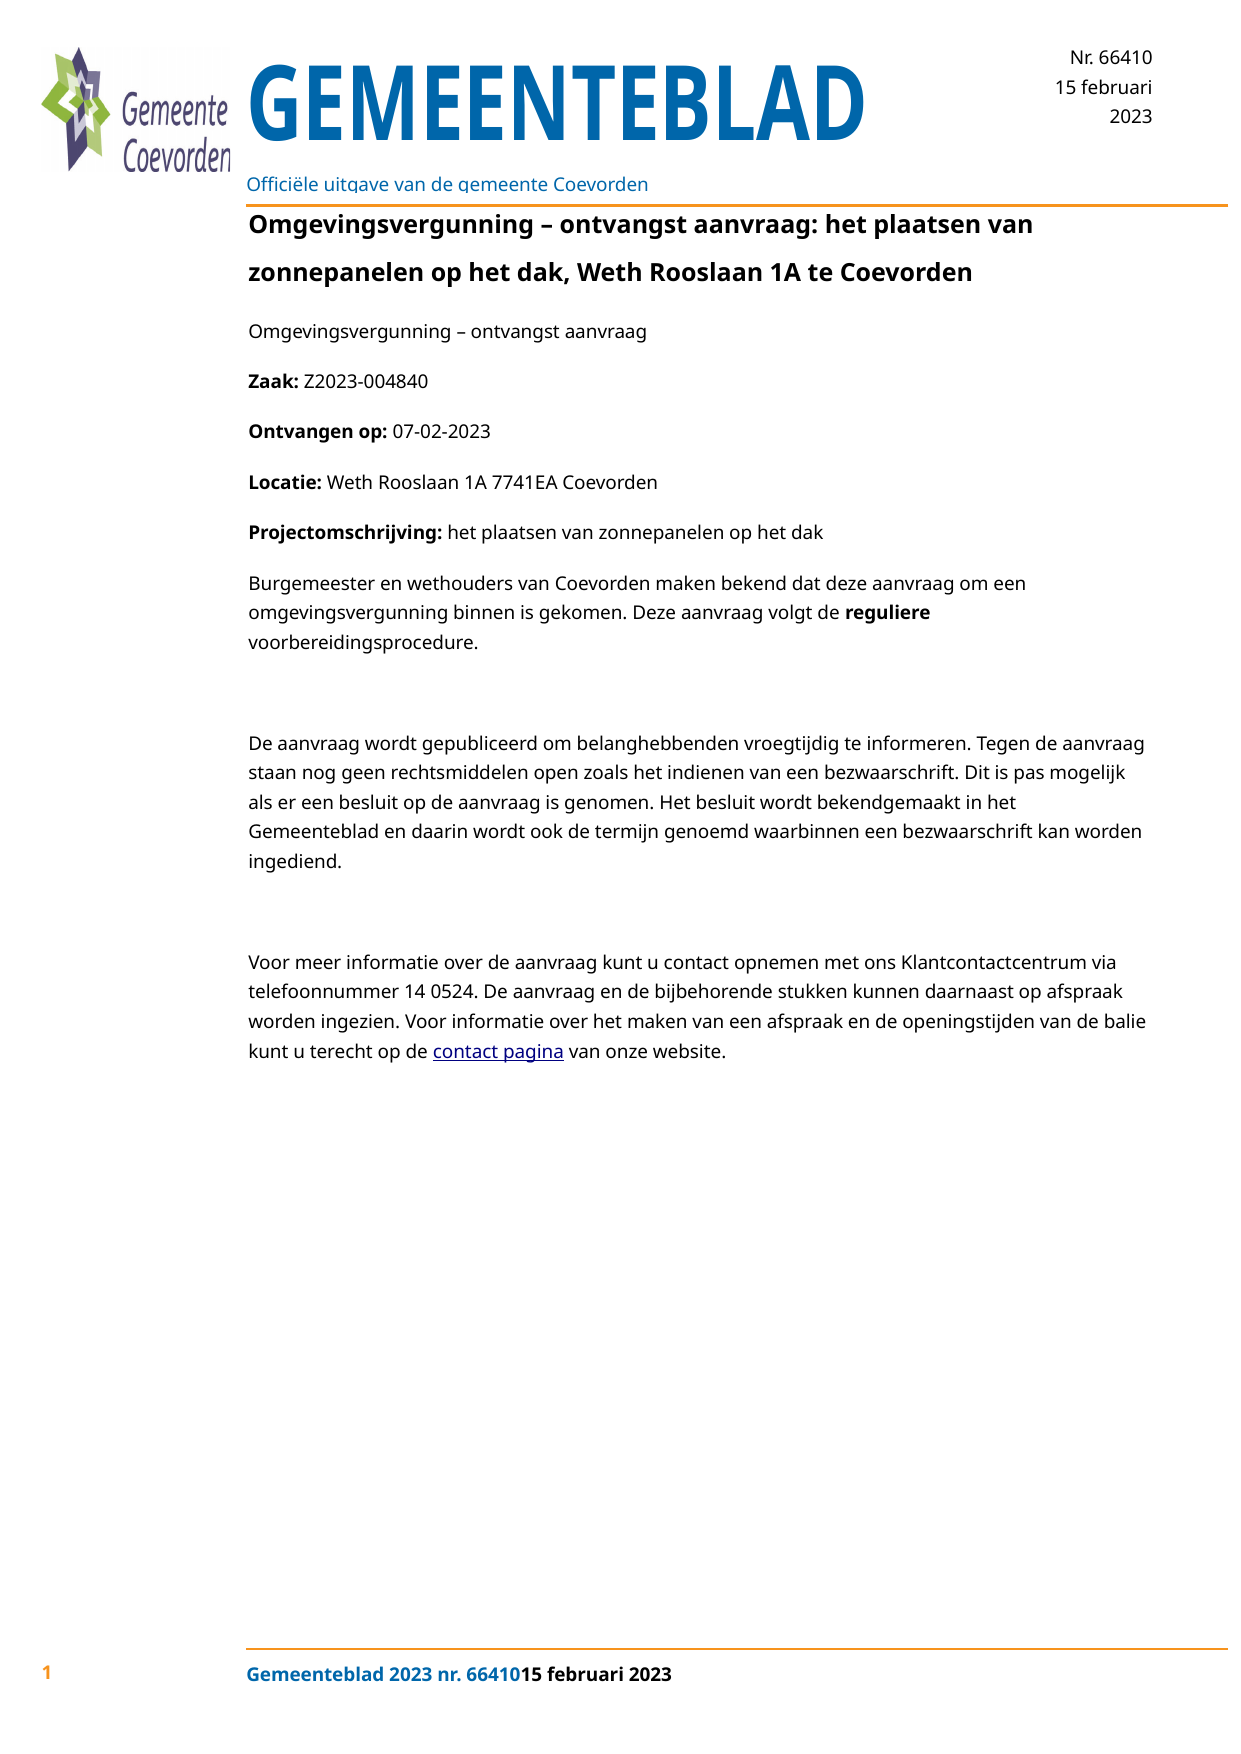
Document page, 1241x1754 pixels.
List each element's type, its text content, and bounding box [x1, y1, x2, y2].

text Zaak: Z2023-004840 [248, 368, 1152, 394]
text Voor meer informatie over de aanvraag kunt u contact opnemen met ons Klantcontactcentrum via telefoonnummer 14 0524. De aanvraag en de bijbehorende stukken kunnen daarnaast op afspraak worden ingezien. Voor informatie over het maken van een afspraak en de openingstijden van de balie kunt u terecht op de contact pagina van onze website. [248, 949, 1152, 1064]
text Burgemeester en wethouders van Coevorden maken bekend dat deze aanvraag om een omgevingsvergunning binnen is gekomen. Deze aanvraag volgt de reguliere voorbereidingsprocedure. [248, 570, 1152, 655]
text Locatie: Weth Rooslaan 1A 7741EA Coevorden [248, 469, 1152, 495]
picture [41, 47, 231, 172]
text Omgevingsvergunning – ontvangst aanvraag [248, 318, 1152, 344]
text De aanvraag wordt gepubliceerd om belanghebbenden vroegtijdig te informeren. Tegen de aanvraag staan nog geen rechtsmiddelen open zoals het indienen van een bezwaarschrift. Dit is pas mogelijk als er een besluit op de aanvraag is genomen. Het besluit wordt bekendgemaakt in het Gemeenteblad en daarin wordt ook de termijn genoemd waarbinnen een bezwaarschrift kan worden ingediend. [248, 730, 1152, 874]
text Ontvangen op: 07-02-2023 [248, 419, 1152, 444]
text Projectomschrijving: het plaatsen van zonnepanelen op het dak [248, 519, 1152, 545]
text Omgevingsvergunning – ontvangst aanvraag: het plaatsen van zonnepanelen op het dak, Weth Rooslaan 1A te Coevorden [248, 207, 1152, 288]
